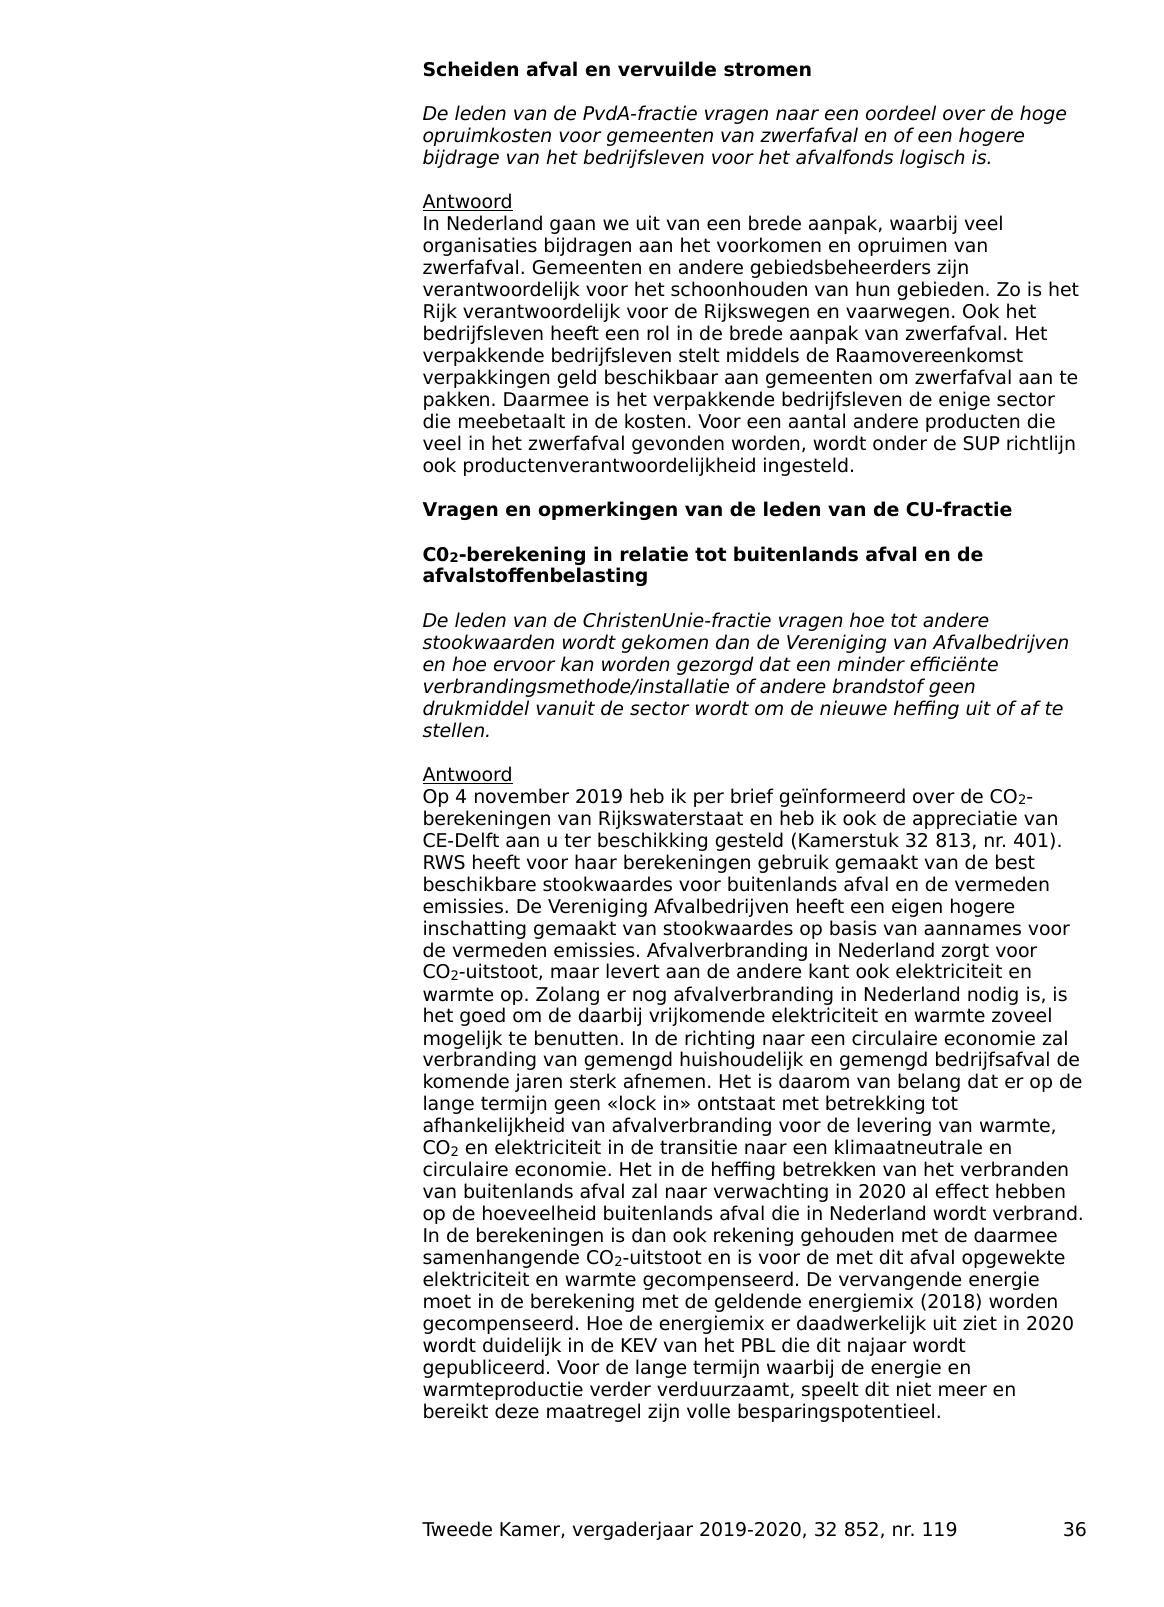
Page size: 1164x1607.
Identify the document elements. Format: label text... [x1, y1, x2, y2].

subtitle Vragen en opmerkingen van de leden van de CU-fractie [422, 499, 1087, 521]
text De leden van de ChristenUnie-fractie vragen hoe tot andere stookwaarden wordt gekomen dan de Vereniging van Afvalbedrijven en hoe ervoor kan worden gezorgd dat een minder efficiënte verbrandingsmethode/installatie of andere brandstof geen drukmiddel vanuit de sector wordt om de nieuwe heffing uit of af te stellen. [422, 609, 1087, 741]
subtitle Scheiden afval en vervuilde stromen [422, 59, 1087, 81]
text Op 4 november 2019 heb ik per brief geïnformeerd over de CO2-berekeningen van Rijkswaterstaat en heb ik ook de appreciatie van CE-Delft aan u ter beschikking gesteld (Kamerstuk 32 813, nr. 401). RWS heeft voor haar berekeningen gebruik gemaakt van de best beschikbare stookwaardes voor buitenlands afval en de vermeden emissies. De Vereniging Afvalbedrijven heeft een eigen hogere inschatting gemaakt van stookwaardes op basis van aannames voor de vermeden emissies. Afvalverbranding in Nederland zorgt voor CO2-uitstoot, maar levert aan de andere kant ook elektriciteit en warmte op. Zolang er nog afvalverbranding in Nederland nodig is, is het goed om de daarbij vrijkomende elektriciteit en warmte zoveel mogelijk te benutten. In de richting naar een circulaire economie zal verbranding van gemengd huishoudelijk en gemengd bedrijfsafval de komende jaren sterk afnemen. Het is daarom van belang dat er op de lange termijn geen «lock in» ontstaat met betrekking tot afhankelijkheid van afvalverbranding voor de levering van warmte, CO2 en elektriciteit in de transitie naar een klimaatneutrale en circulaire economie. Het in de heffing betrekken van het verbranden van buitenlands afval zal naar verwachting in 2020 al effect hebben op de hoeveelheid buitenlands afval die in Nederland wordt verbrand. In de berekeningen is dan ook rekening gehouden met de daarmee samenhangende CO2-uitstoot en is voor de met dit afval opgewekte elektriciteit en warmte gecompenseerd. De vervangende energie moet in de berekening met de geldende energiemix (2018) worden gecompenseerd. Hoe de energiemix er daadwerkelijk uit ziet in 2020 wordt duidelijk in de KEV van het PBL die dit najaar wordt gepubliceerd. Voor de lange termijn waarbij de energie en warmteproductie verder verduurzaamt, speelt dit niet meer en bereikt deze maatregel zijn volle besparingspotentieel. [422, 786, 1087, 1423]
text Antwoord [422, 191, 1087, 213]
text Antwoord [422, 764, 1087, 786]
text De leden van de PvdA-fractie vragen naar een oordeel over de hoge opruimkosten voor gemeenten van zwerfafval en of een hogere bijdrage van het bedrijfsleven voor het afvalfonds logisch is. [422, 103, 1087, 169]
text In Nederland gaan we uit van een brede aanpak, waarbij veel organisaties bijdragen aan het voorkomen en opruimen van zwerfafval. Gemeenten en andere gebiedsbeheerders zijn verantwoordelijk voor het schoonhouden van hun gebieden. Zo is het Rijk verantwoordelijk voor de Rijkswegen en vaarwegen. Ook het bedrijfsleven heeft een rol in de brede aanpak van zwerfafval. Het verpakkende bedrijfsleven stelt middels de Raamovereenkomst verpakkingen geld beschikbaar aan gemeenten om zwerfafval aan te pakken. Daarmee is het verpakkende bedrijfsleven de enige sector die meebetaalt in de kosten. Voor een aantal andere producten die veel in het zwerfafval gevonden worden, wordt onder de SUP richtlijn ook productenverantwoordelijkheid ingesteld. [422, 213, 1087, 477]
subtitle C02-berekening in relatie tot buitenlands afval en de afvalstoffenbelasting [422, 543, 1087, 587]
